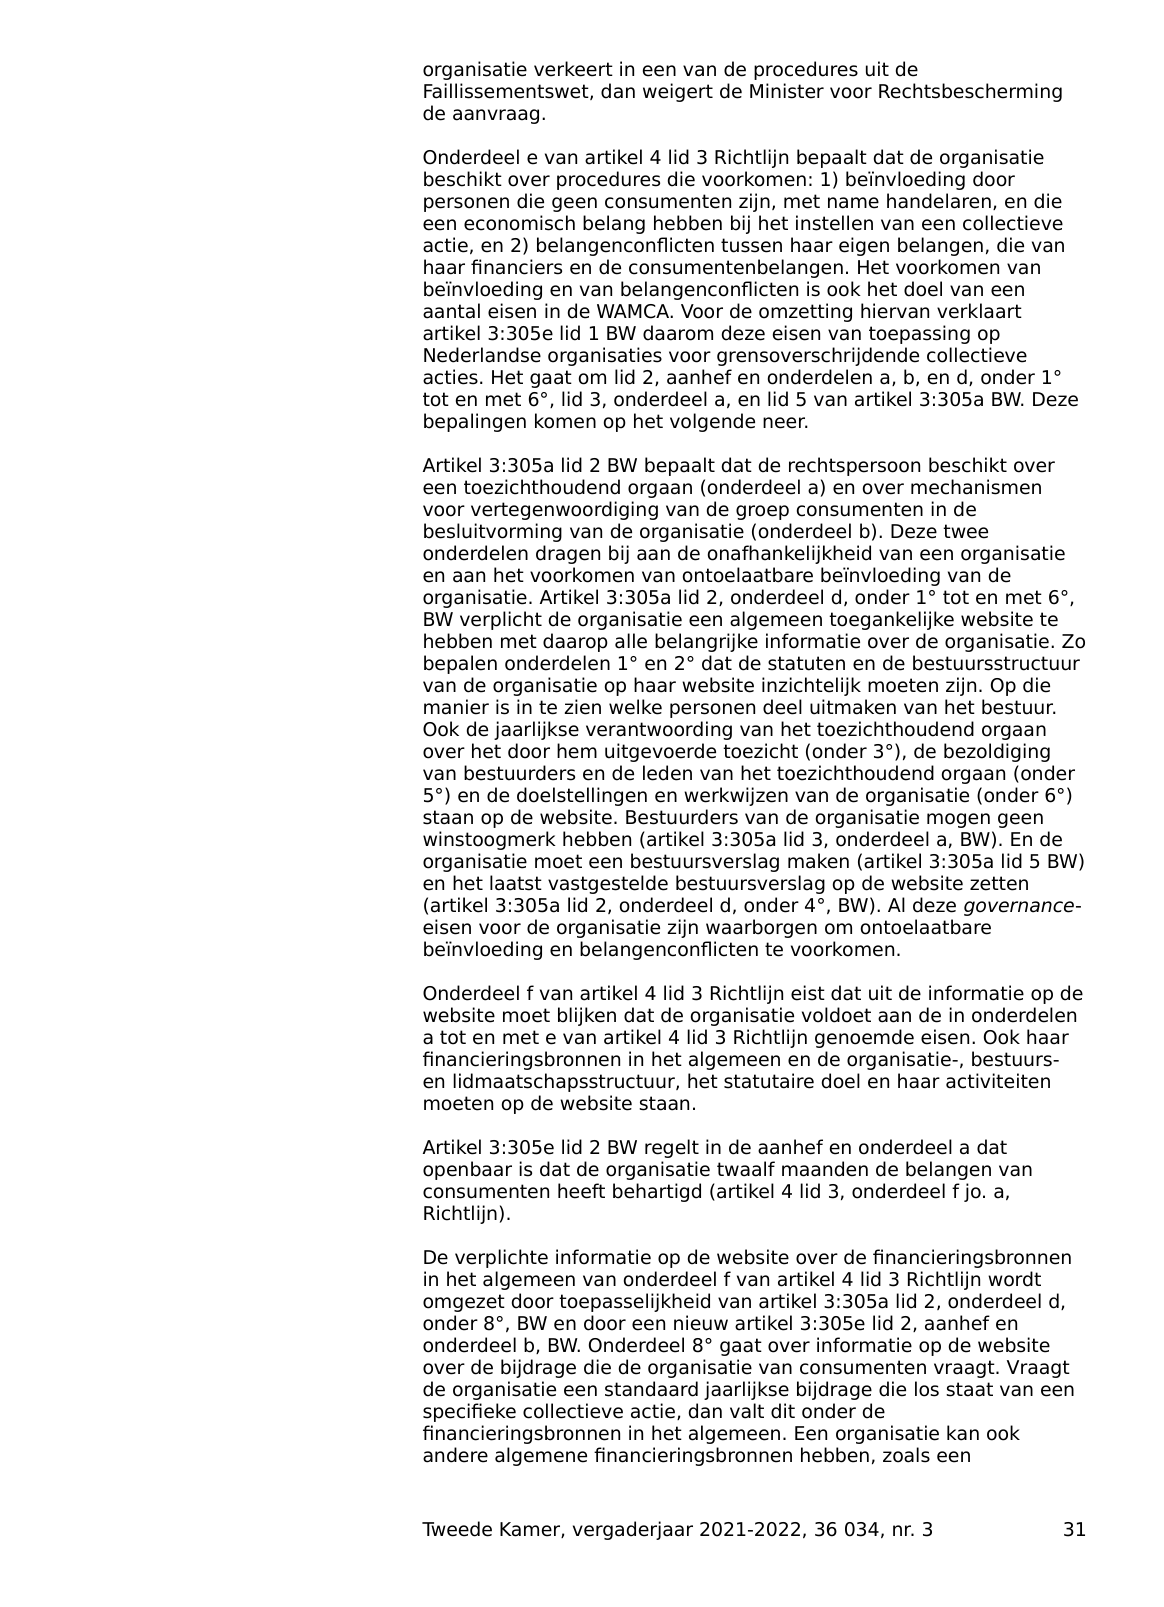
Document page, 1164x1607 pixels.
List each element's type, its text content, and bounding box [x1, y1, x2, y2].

text Onderdeel f van artikel 4 lid 3 Richtlijn eist dat uit de informatie op de website moet blijken dat de organisatie voldoet aan de in onderdelen a tot en met e van artikel 4 lid 3 Richtlijn genoemde eisen. Ook haar financieringsbronnen in het algemeen en de organisatie-, bestuurs- en lidmaatschapsstructuur, het statutaire doel en haar activiteiten moeten op de website staan. [422, 983, 1087, 1115]
text De verplichte informatie op de website over de financieringsbronnen in het algemeen van onderdeel f van artikel 4 lid 3 Richtlijn wordt omgezet door toepasselijkheid van artikel 3:305a lid 2, onderdeel d, onder 8°, BW en door een nieuw artikel 3:305e lid 2, aanhef en onderdeel b, BW. Onderdeel 8° gaat over informatie op de website over de bijdrage die de organisatie van consumenten vraagt. Vraagt de organisatie een standaard jaarlijkse bijdrage die los staat van een specifieke collectieve actie, dan valt dit onder de financieringsbronnen in het algemeen. Een organisatie kan ook andere algemene financieringsbronnen hebben, zoals een [422, 1247, 1087, 1467]
text organisatie verkeert in een van de procedures uit de Faillissementswet, dan weigert de Minister voor Rechtsbescherming de aanvraag. [422, 59, 1087, 125]
text Artikel 3:305a lid 2 BW bepaalt dat de rechtspersoon beschikt over een toezichthoudend orgaan (onderdeel a) en over mechanismen voor vertegenwoordiging van de groep consumenten in de besluitvorming van de organisatie (onderdeel b). Deze twee onderdelen dragen bij aan de onafhankelijkheid van een organisatie en aan het voorkomen van ontoelaatbare beïnvloeding van de organisatie. Artikel 3:305a lid 2, onderdeel d, onder 1° tot en met 6°, BW verplicht de organisatie een algemeen toegankelijke website te hebben met daarop alle belangrijke informatie over de organisatie. Zo bepalen onderdelen 1° en 2° dat de statuten en de bestuursstructuur van de organisatie op haar website inzichtelijk moeten zijn. Op die manier is in te zien welke personen deel uitmaken van het bestuur. Ook de jaarlijkse verantwoording van het toezichthoudend orgaan over het door hem uitgevoerde toezicht (onder 3°), de bezoldiging van bestuurders en de leden van het toezichthoudend orgaan (onder 5°) en de doelstellingen en werkwijzen van de organisatie (onder 6°) staan op de website. Bestuurders van de organisatie mogen geen winstoogmerk hebben (artikel 3:305a lid 3, onderdeel a, BW). En de organisatie moet een bestuursverslag maken (artikel 3:305a lid 5 BW) en het laatst vastgestelde bestuursverslag op de website zetten (artikel 3:305a lid 2, onderdeel d, onder 4°, BW). Al deze governance-eisen voor de organisatie zijn waarborgen om ontoelaatbare beïnvloeding en belangenconflicten te voorkomen. [422, 455, 1087, 961]
text Onderdeel e van artikel 4 lid 3 Richtlijn bepaalt dat de organisatie beschikt over procedures die voorkomen: 1) beïnvloeding door personen die geen consumenten zijn, met name handelaren, en die een economisch belang hebben bij het instellen van een collectieve actie, en 2) belangenconflicten tussen haar eigen belangen, die van haar financiers en de consumentenbelangen. Het voorkomen van beïnvloeding en van belangenconflicten is ook het doel van een aantal eisen in de WAMCA. Voor de omzetting hiervan verklaart artikel 3:305e lid 1 BW daarom deze eisen van toepassing op Nederlandse organisaties voor grensoverschrijdende collectieve acties. Het gaat om lid 2, aanhef en onderdelen a, b, en d, onder 1° tot en met 6°, lid 3, onderdeel a, en lid 5 van artikel 3:305a BW. Deze bepalingen komen op het volgende neer. [422, 147, 1087, 433]
text Artikel 3:305e lid 2 BW regelt in de aanhef en onderdeel a dat openbaar is dat de organisatie twaalf maanden de belangen van consumenten heeft behartigd (artikel 4 lid 3, onderdeel f jo. a, Richtlijn). [422, 1137, 1087, 1225]
